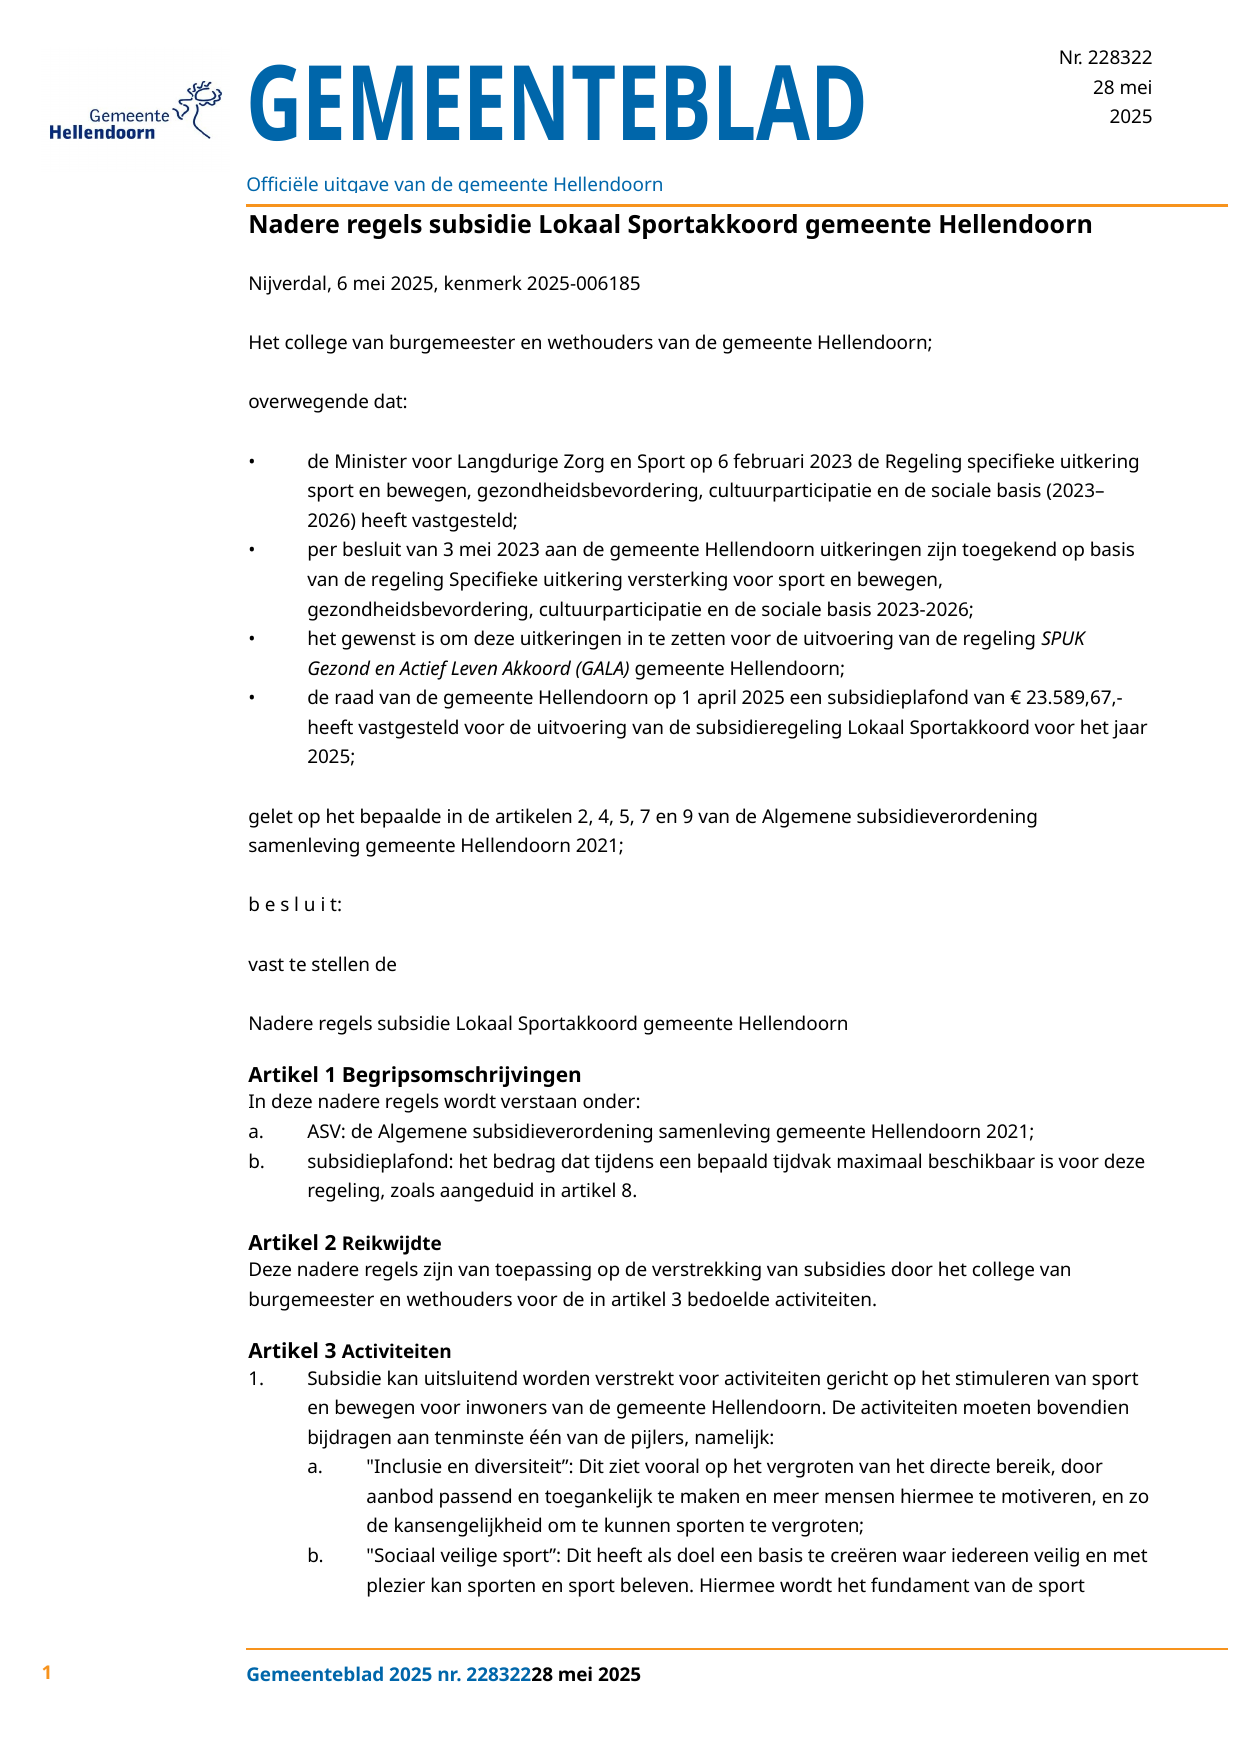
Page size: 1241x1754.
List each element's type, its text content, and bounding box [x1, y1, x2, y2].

text Artikel 3 Activiteiten [248, 1336, 1152, 1365]
list het gewenst is om deze uitkeringen in te zetten voor de uitvoering van de regeling SPUK Gezond en Actief Leven Akkoord (GALA) gemeente Hellendoorn; [248, 625, 1152, 681]
text In deze nadere regels wordt verstaan onder: [248, 1089, 1152, 1114]
list per besluit van 3 mei 2023 aan de gemeente Hellendoorn uitkeringen zijn toegekend op basis van de regeling Specifieke uitkering versterking voor sport en bewegen, gezondheidsbevordering, cultuurparticipatie en de sociale basis 2023-2026; [248, 537, 1152, 621]
text gelet op het bepaalde in de artikelen 2, 4, 5, 7 en 9 van de Algemene subsidieverordening samenleving gemeente Hellendoorn 2021; [248, 803, 1152, 858]
text Artikel 2 Reikwijdte [248, 1228, 1152, 1256]
list subsidieplafond: het bedrag dat tijdens een bepaald tijdvak maximaal beschikbaar is voor deze regeling, zoals aangeduid in artikel 8. [248, 1148, 1152, 1203]
text Nijverdal, 6 mei 2025, kenmerk 2025-006185 [248, 270, 1152, 296]
text b e s l u i t: [248, 892, 1152, 917]
picture [41, 47, 231, 172]
text vast te stellen de [248, 951, 1152, 976]
text Het college van burgemeester en wethouders van de gemeente Hellendoorn; [248, 329, 1152, 355]
text Deze nadere regels zijn van toepassing op de verstrekking van subsidies door het college van burgemeester en wethouders voor de in artikel 3 bedoelde activiteiten. [248, 1256, 1152, 1312]
list "Inclusie en diversiteit’’: Dit ziet vooral op het vergroten van het directe bereik, door aanbod passend en toegankelijk te maken en meer mensen hiermee te motiveren, en zo de kansengelijkheid om te kunnen sporten te vergroten; [307, 1453, 1152, 1538]
text Nadere regels subsidie Lokaal Sportakkoord gemeente Hellendoorn [248, 1010, 1152, 1036]
text Nadere regels subsidie Lokaal Sportakkoord gemeente Hellendoorn [248, 207, 1152, 241]
text Artikel 1 Begripsomschrijvingen [248, 1060, 1152, 1089]
text overwegende dat: [248, 389, 1152, 414]
list Subsidie kan uitsluitend worden verstrekt voor activiteiten gericht op het stimuleren van sport en bewegen voor inwoners van de gemeente Hellendoorn. De activiteiten moeten bovendien bijdragen aan tenminste één van de pijlers, namelijk: [248, 1365, 1152, 1450]
list de Minister voor Langdurige Zorg en Sport op 6 februari 2023 de Regeling specifieke uitkering sport en bewegen, gezondheidsbevordering, cultuurparticipatie en de sociale basis (2023–2026) heeft vastgesteld; [248, 448, 1152, 533]
list de raad van de gemeente Hellendoorn op 1 april 2025 een subsidieplafond van € 23.589,67,- heeft vastgesteld voor de uitvoering van de subsidieregeling Lokaal Sportakkoord voor het jaar 2025; [248, 684, 1152, 769]
list "Sociaal veilige sport’’: Dit heeft als doel een basis te creëren waar iedereen veilig en met plezier kan sporten en sport beleven. Hiermee wordt het fundament van de sport [307, 1542, 1152, 1598]
list ASV: de Algemene subsidieverordening samenleving gemeente Hellendoorn 2021; [248, 1118, 1152, 1144]
